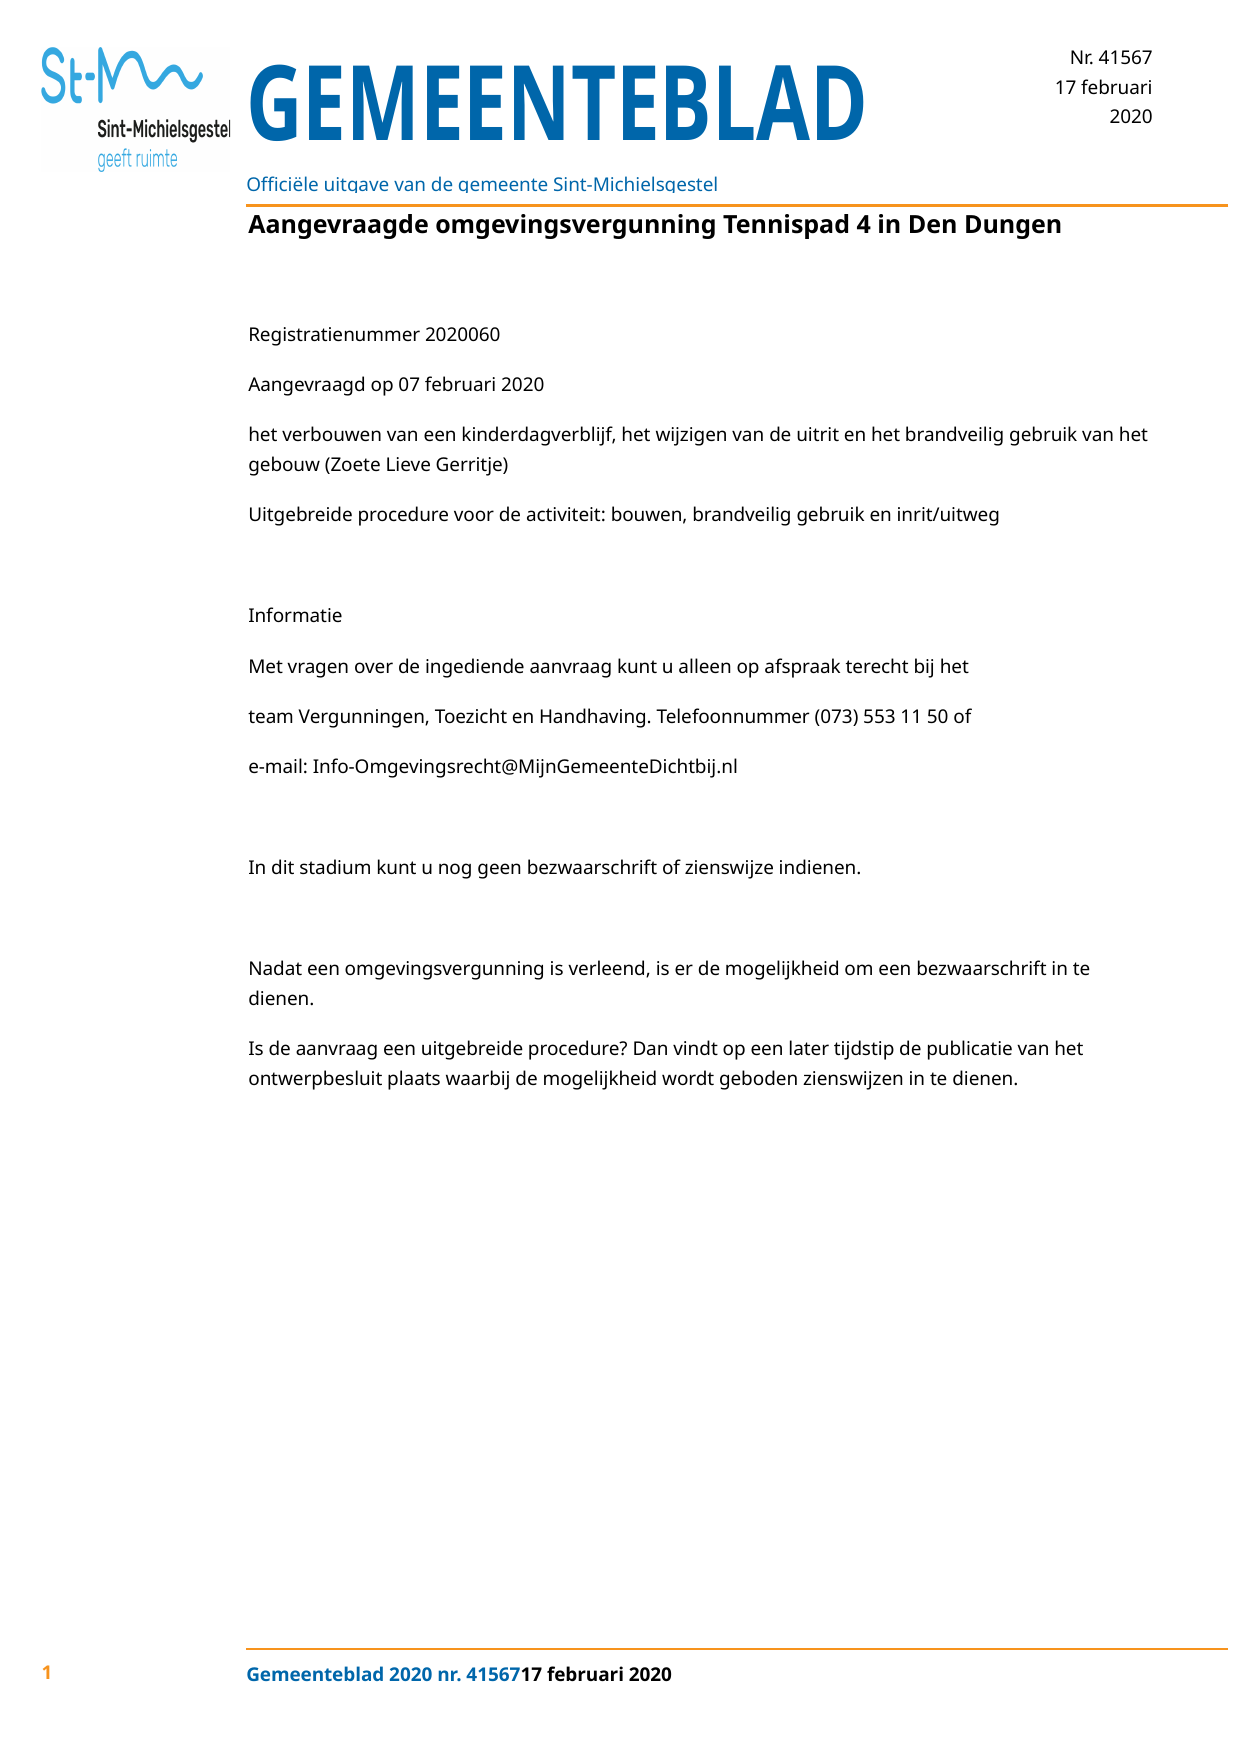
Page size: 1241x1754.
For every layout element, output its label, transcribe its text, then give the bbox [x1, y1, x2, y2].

text e-mail: Info-Omgevingsrecht@MijnGemeenteDichtbij.nl [248, 754, 1152, 779]
text Uitgebreide procedure voor de activiteit: bouwen, brandveilig gebruik en inrit/uitweg [248, 502, 1152, 527]
text Aangevraagd op 07 februari 2020 [248, 371, 1152, 397]
text Is de aanvraag een uitgebreide procedure? Dan vindt op een later tijdstip de publicatie van het ontwerpbesluit plaats waarbij de mogelijkheid wordt geboden zienswijzen in te dienen. [248, 1035, 1152, 1091]
text In dit stadium kunt u nog geen bezwaarschrift of zienswijze indienen. [248, 854, 1152, 880]
text Informatie [248, 602, 1152, 628]
text Registratienummer 2020060 [248, 321, 1152, 346]
text team Vergunningen, Toezicht en Handhaving. Telefoonnummer (073) 553 11 50 of [248, 703, 1152, 729]
text Met vragen over de ingediende aanvraag kunt u alleen op afspraak terecht bij het [248, 653, 1152, 678]
text Nadat een omgevingsvergunning is verleend, is er de mogelijkheid om een bezwaarschrift in te dienen. [248, 955, 1152, 1011]
picture [41, 47, 231, 172]
text het verbouwen van een kinderdagverblijf, het wijzigen van de uitrit en het brandveilig gebruik van het gebouw (Zoete Lieve Gerritje) [248, 422, 1152, 477]
text Aangevraagde omgevingsvergunning Tennispad 4 in Den Dungen [248, 207, 1152, 241]
